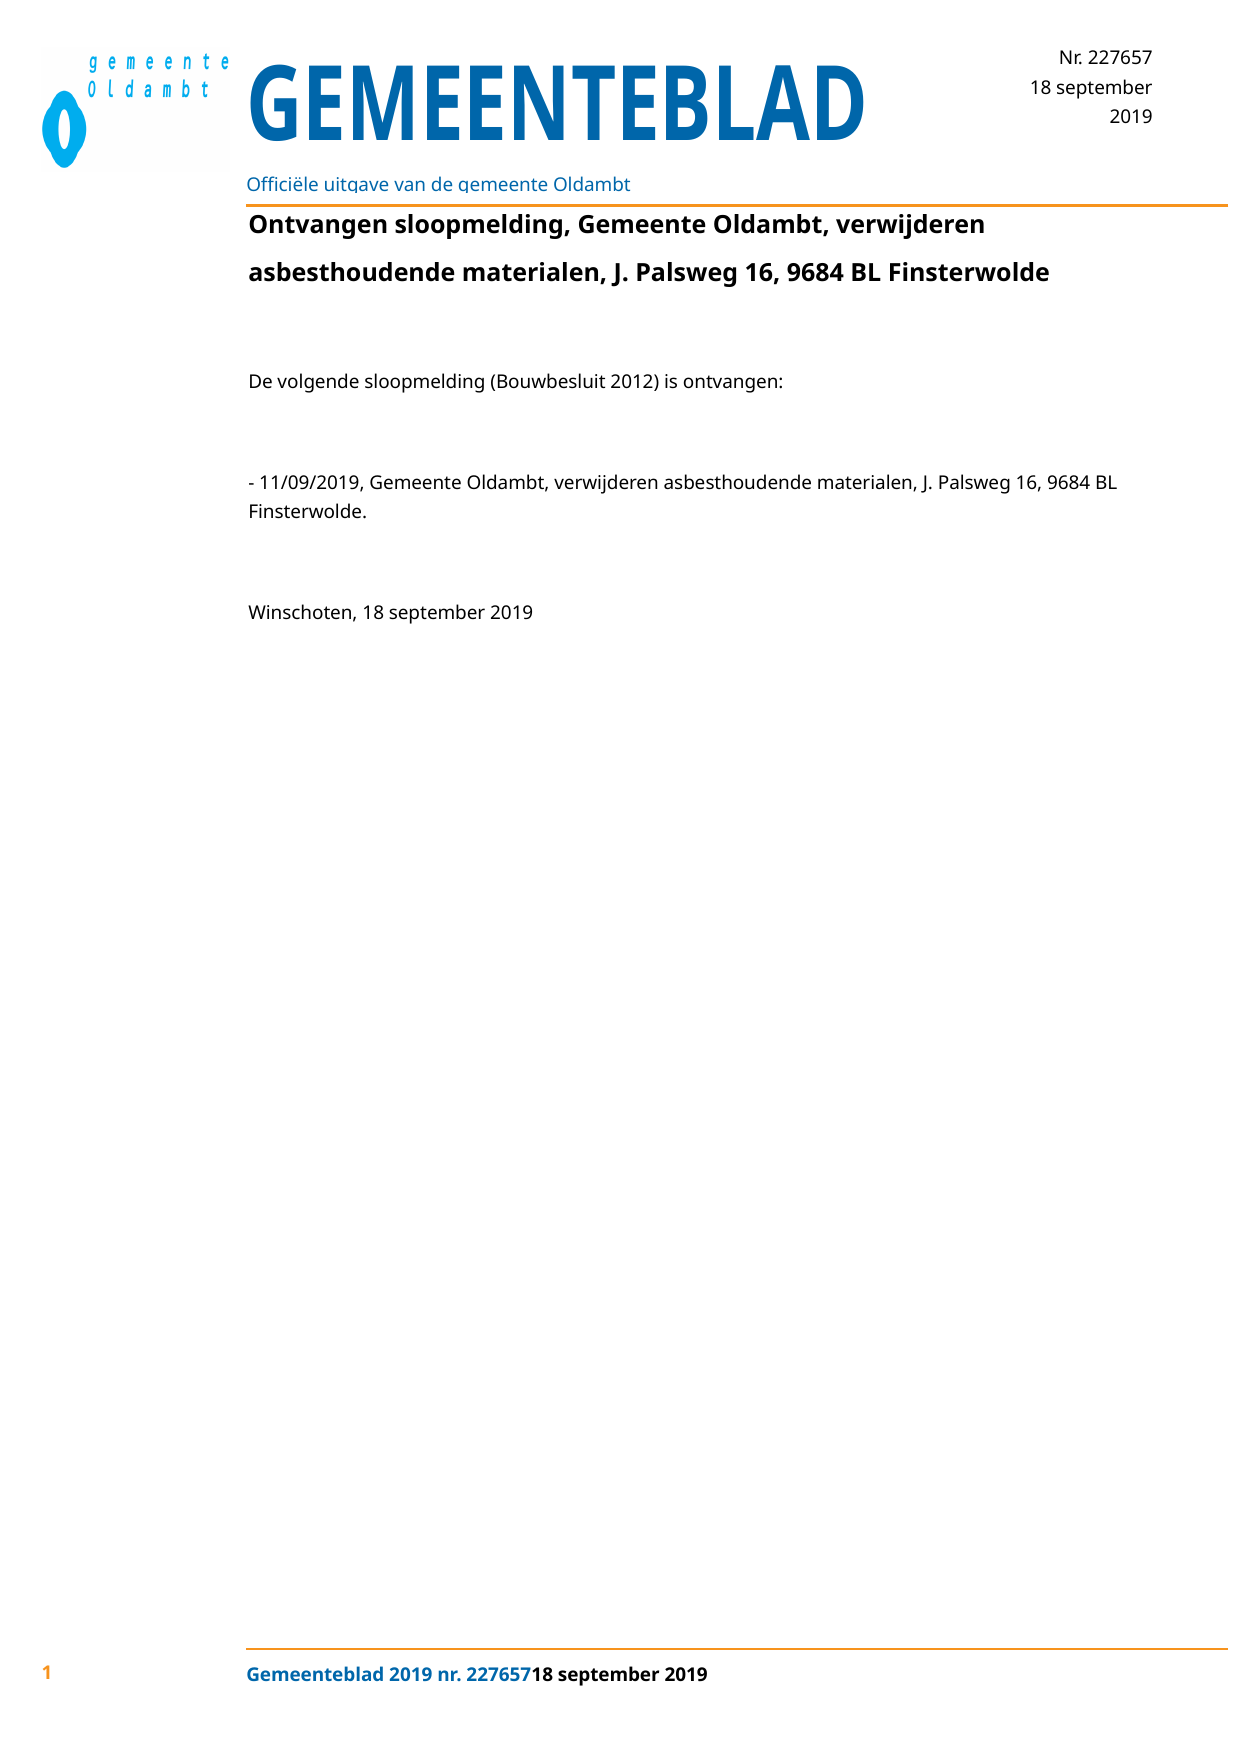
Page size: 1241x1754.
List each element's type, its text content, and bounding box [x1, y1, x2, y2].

text Winschoten, 18 september 2019 [248, 599, 1152, 625]
text Ontvangen sloopmelding, Gemeente Oldambt, verwijderen asbesthoudende materialen, J. Palsweg 16, 9684 BL Finsterwolde [248, 207, 1152, 288]
text - 11/09/2019, Gemeente Oldambt, verwijderen asbesthoudende materialen, J. Palsweg 16, 9684 BL Finsterwolde. [248, 469, 1152, 524]
picture [41, 47, 231, 172]
text De volgende sloopmelding (Bouwbesluit 2012) is ontvangen: [248, 368, 1152, 394]
